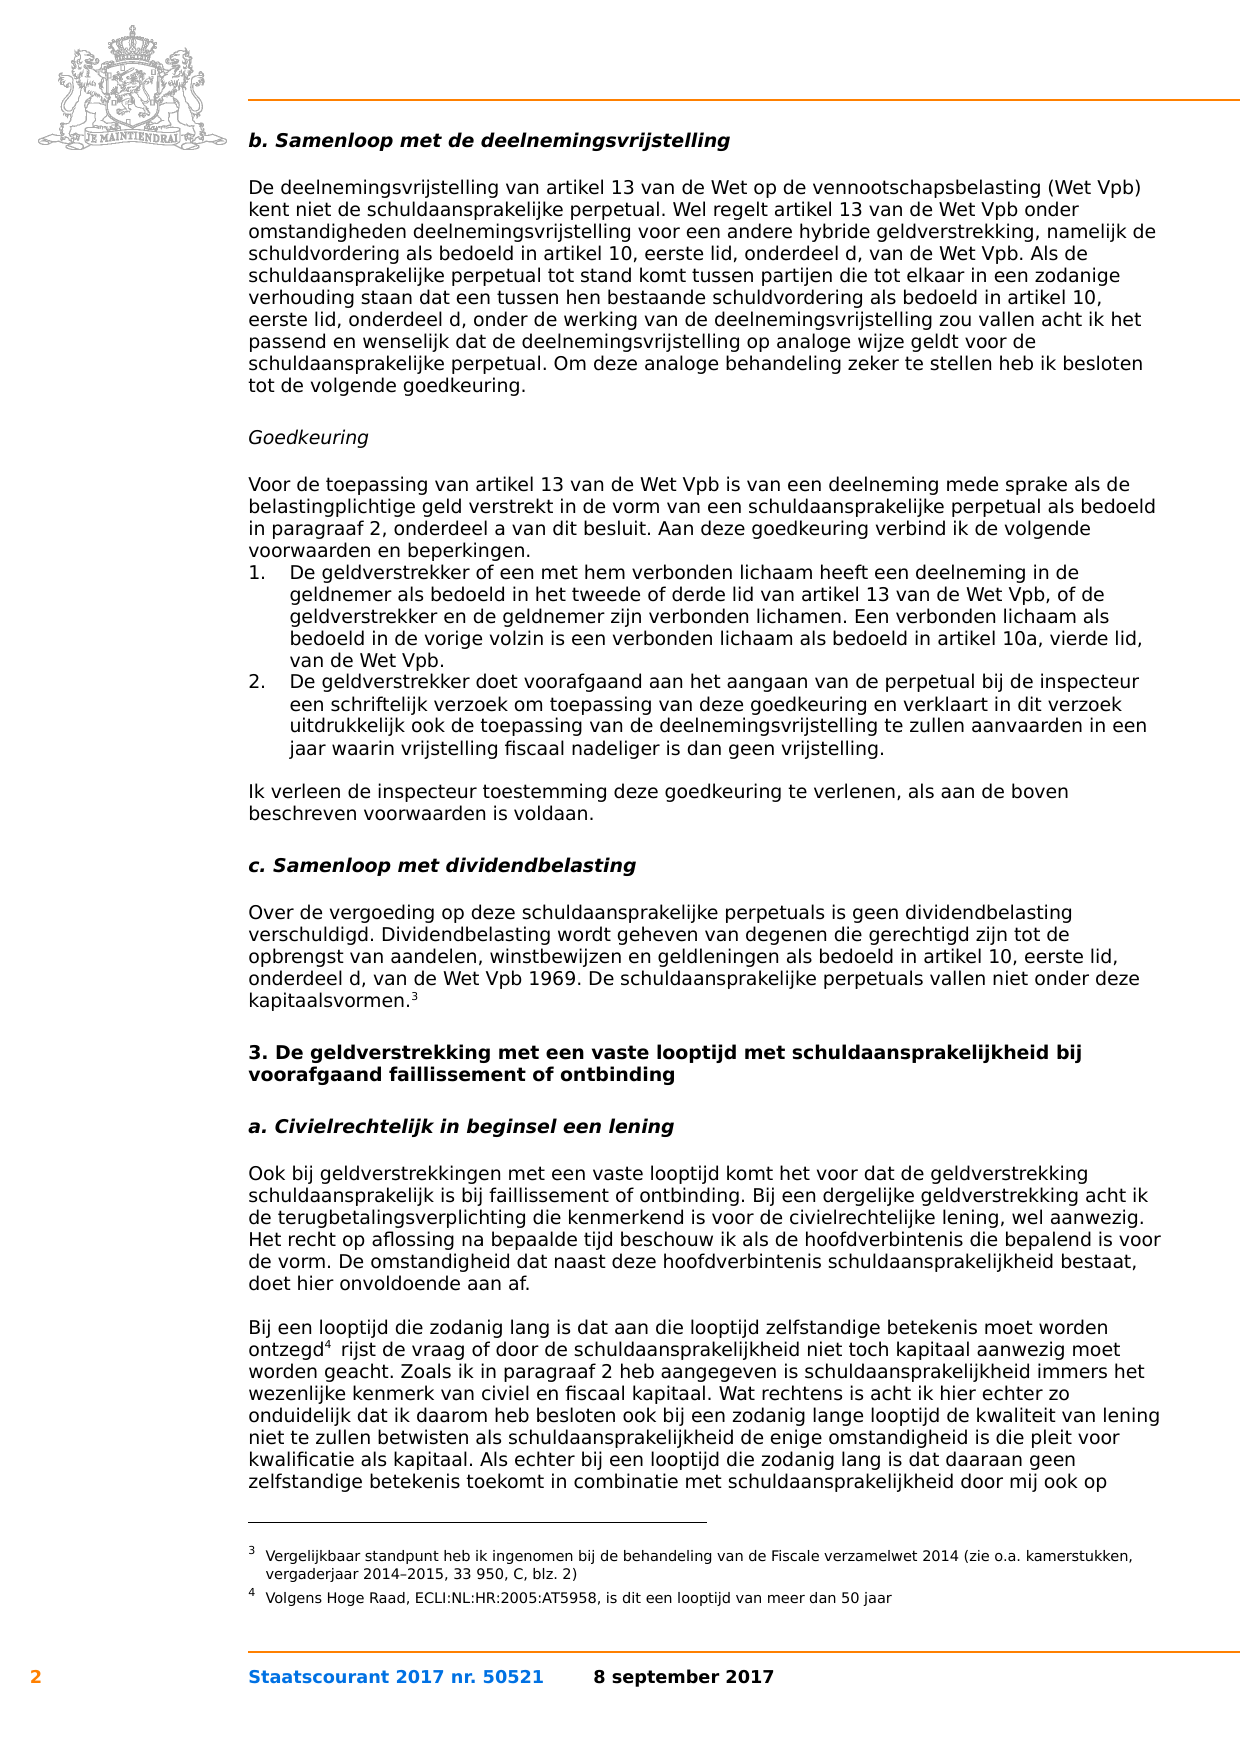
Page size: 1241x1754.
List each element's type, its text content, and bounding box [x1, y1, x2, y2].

text Vergelijkbaar standpunt heb ik ingenomen bij de behandeling van de Fiscale verzamelwet 2014 (zie o.a. kamerstukken, vergaderjaar 2014–2015, 33 950, C, blz. 2) [248, 1544, 1163, 1583]
subtitle a. Civielrechtelijk in beginsel een lening [248, 1116, 1163, 1138]
text 1. De geldverstrekker of een met hem verbonden lichaam heeft een deelneming in de geldnemer als bedoeld in het tweede of derde lid van artikel 13 van de Wet Vpb, of de geldverstrekker en de geldnemer zijn verbonden lichamen. Een verbonden lichaam als bedoeld in de vorige volzin is een verbonden lichaam als bedoeld in artikel 10a, vierde lid, van de Wet Vpb. [248, 562, 1163, 671]
text De deelnemingsvrijstelling van artikel 13 van de Wet op de vennootschapsbelasting (Wet Vpb) kent niet de schuldaansprakelijke perpetual. Wel regelt artikel 13 van de Wet Vpb onder omstandigheden deelnemingsvrijstelling voor een andere hybride geldverstrekking, namelijk de schuldvordering als bedoeld in artikel 10, eerste lid, onderdeel d, van de Wet Vpb. Als de schuldaansprakelijke perpetual tot stand komt tussen partijen die tot elkaar in een zodanige verhouding staan dat een tussen hen bestaande schuldvordering als bedoeld in artikel 10, eerste lid, onderdeel d, onder de werking van de deelnemingsvrijstelling zou vallen acht ik het passend en wenselijk dat de deelnemingsvrijstelling op analoge wijze geldt voor de schuldaansprakelijke perpetual. Om deze analoge behandeling zeker te stellen heb ik besloten tot de volgende goedkeuring. [248, 177, 1163, 397]
subtitle Goedkeuring [248, 427, 1163, 449]
subtitle b. Samenloop met de deelnemingsvrijstelling [248, 130, 1163, 152]
subtitle 3. De geldverstrekking met een vaste looptijd met schuldaansprakelijkheid bij voorafgaand faillissement of ontbinding [248, 1042, 1163, 1086]
text Ik verleen de inspecteur toestemming deze goedkeuring te verlenen, als aan de boven beschreven voorwaarden is voldaan. [248, 781, 1163, 825]
text 2. De geldverstrekker doet voorafgaand aan het aangaan van de perpetual bij de inspecteur een schriftelijk verzoek om toepassing van deze goedkeuring en verklaart in dit verzoek uitdrukkelijk ook de toepassing van de deelnemingsvrijstelling te zullen aanvaarden in een jaar waarin vrijstelling fiscaal nadeliger is dan geen vrijstelling. [248, 671, 1163, 759]
picture [38, 25, 227, 150]
text Over de vergoeding op deze schuldaansprakelijke perpetuals is geen dividendbelasting verschuldigd. Dividendbelasting wordt geheven van degenen die gerechtigd zijn tot de opbrengst van aandelen, winstbewijzen en geldleningen als bedoeld in artikel 10, eerste lid, onderdeel d, van de Wet Vpb 1969. De schuldaansprakelijke perpetuals vallen niet onder deze kapitaalsvormen. [248, 902, 1163, 1012]
text Ook bij geldverstrekkingen met een vaste looptijd komt het voor dat de geldverstrekking schuldaansprakelijk is bij faillissement of ontbinding. Bij een dergelijke geldverstrekking acht ik de terugbetalingsverplichting die kenmerkend is voor de civielrechtelijke lening, wel aanwezig. Het recht op aflossing na bepaalde tijd beschouw ik als de hoofdverbintenis die bepalend is voor de vorm. De omstandigheid dat naast deze hoofdverbintenis schuldaansprakelijkheid bestaat, doet hier onvoldoende aan af. [248, 1163, 1163, 1295]
text Voor de toepassing van artikel 13 van de Wet Vpb is van een deelneming mede sprake als de belastingplichtige geld verstrekt in de vorm van een schuldaansprakelijke perpetual als bedoeld in paragraaf 2, onderdeel a van dit besluit. Aan deze goedkeuring verbind ik de volgende voorwaarden en beperkingen. [248, 474, 1163, 562]
subtitle c. Samenloop met dividendbelasting [248, 855, 1163, 877]
text Volgens Hoge Raad, ECLI:NL:HR:2005:AT5958, is dit een looptijd van meer dan 50 jaar [248, 1586, 1163, 1608]
text Bij een looptijd die zodanig lang is dat aan die looptijd zelfstandige betekenis moet worden ontzegd rijst de vraag of door de schuldaansprakelijkheid niet toch kapitaal aanwezig moet worden geacht. Zoals ik in paragraaf 2 heb aangegeven is schuldaansprakelijkheid immers het wezenlijke kenmerk van civiel en fiscaal kapitaal. Wat rechtens is acht ik hier echter zo onduidelijk dat ik daarom heb besloten ook bij een zodanig lange looptijd de kwaliteit van lening niet te zullen betwisten als schuldaansprakelijkheid de enige omstandigheid is die pleit voor kwalificatie als kapitaal. Als echter bij een looptijd die zodanig lang is dat daaraan geen zelfstandige betekenis toekomt in combinatie met schuldaansprakelijkheid door mij ook op [248, 1317, 1163, 1493]
